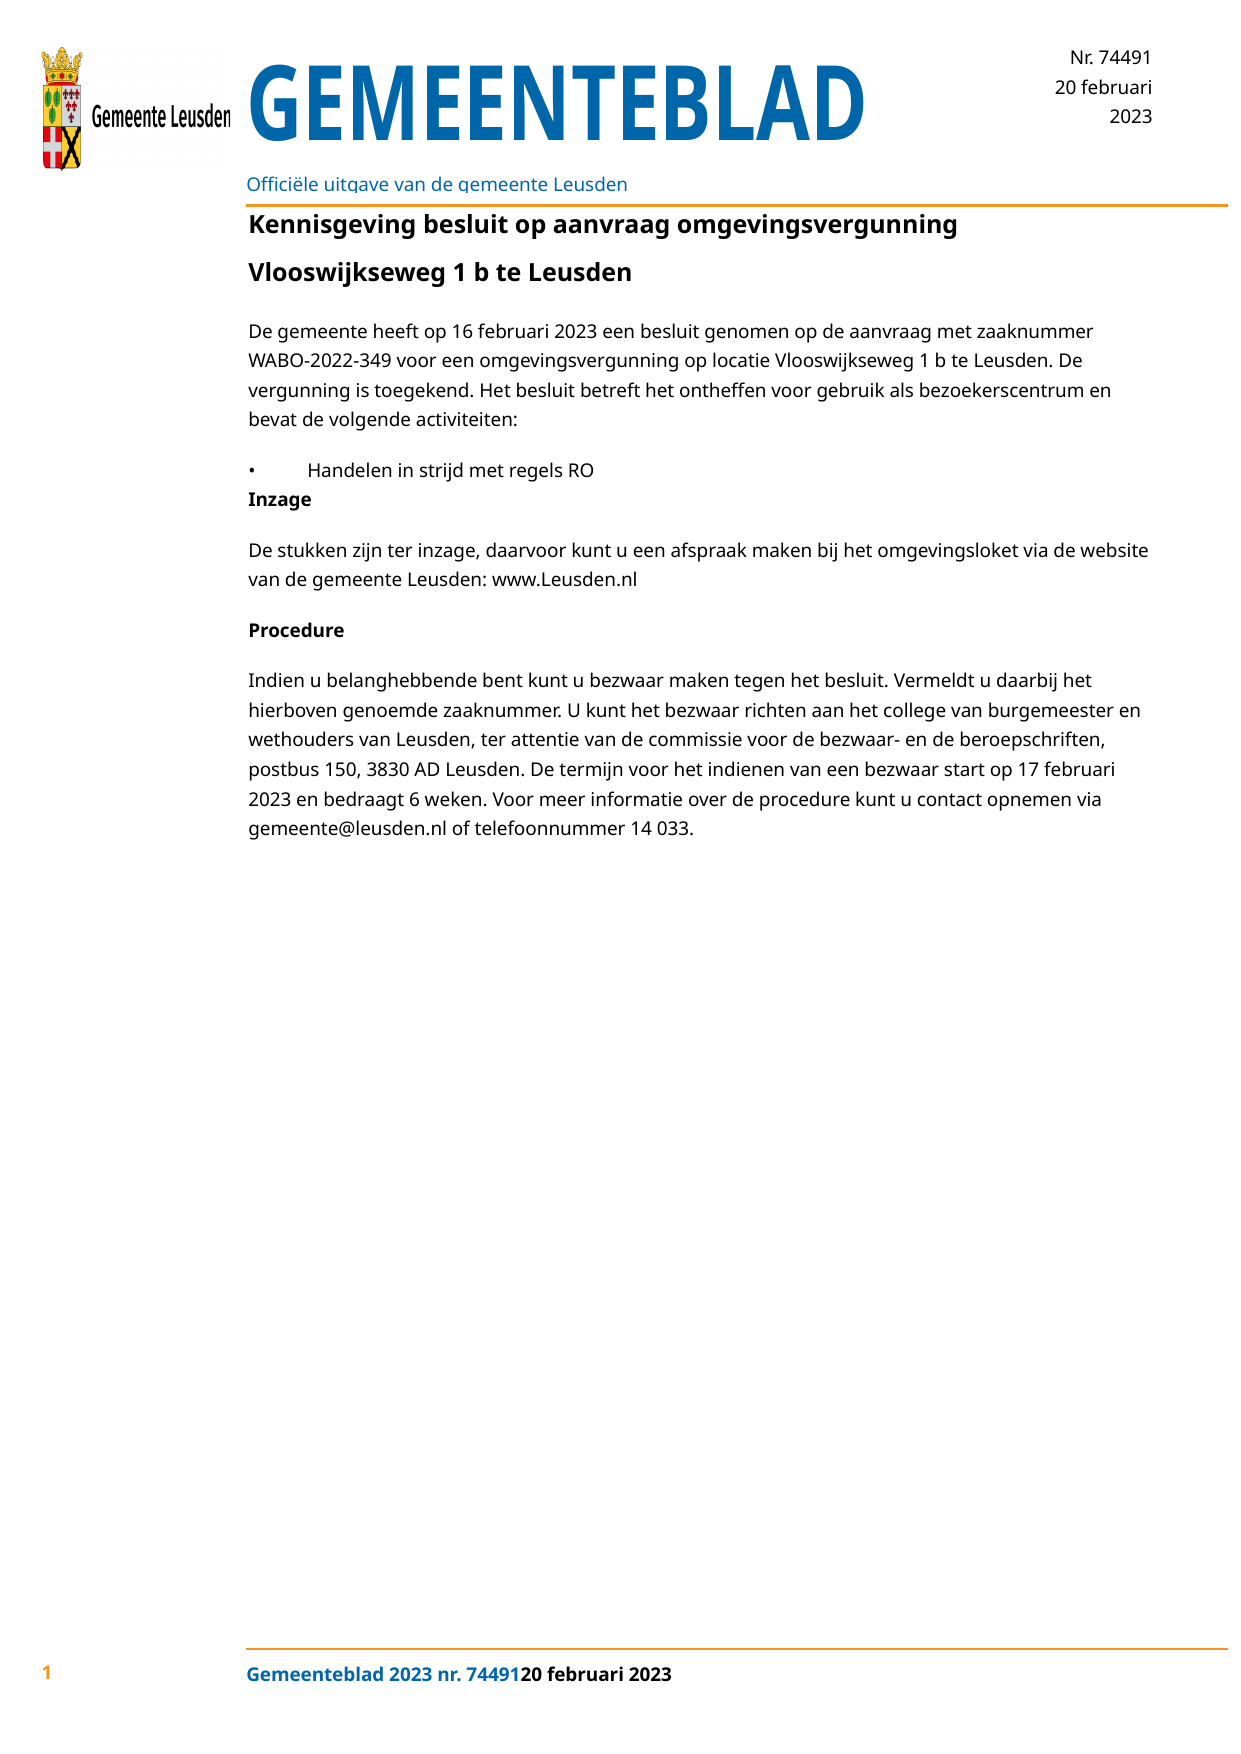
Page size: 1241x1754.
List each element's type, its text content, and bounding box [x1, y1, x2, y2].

text Inzage [248, 487, 1152, 512]
text De stukken zijn ter inzage, daarvoor kunt u een afspraak maken bij het omgevingsloket via de website van de gemeente Leusden: www.Leusden.nl [248, 537, 1152, 592]
text De gemeente heeft op 16 februari 2023 een besluit genomen op de aanvraag met zaaknummer WABO-2022-349 voor een omgevingsvergunning op locatie Vlooswijkseweg 1 b te Leusden. De vergunning is toegekend. Het besluit betreft het ontheffen voor gebruik als bezoekerscentrum en bevat de volgende activiteiten: [248, 318, 1152, 432]
picture [41, 47, 231, 172]
text Procedure [248, 617, 1152, 643]
text Indien u belanghebbende bent kunt u bezwaar maken tegen het besluit. Vermeldt u daarbij het hierboven genoemde zaaknummer. U kunt het bezwaar richten aan het college van burgemeester en wethouders van Leusden, ter attentie van de commissie voor de bezwaar- en de beroepschriften, postbus 150, 3830 AD Leusden. De termijn voor het indienen van een bezwaar start op 17 februari 2023 en bedraagt 6 weken. Voor meer informatie over de procedure kunt u contact opnemen via gemeente@leusden.nl of telefoonnummer 14 033. [248, 667, 1152, 841]
list Handelen in strijd met regels RO [248, 457, 1152, 483]
text Kennisgeving besluit op aanvraag omgevingsvergunning Vlooswijkseweg 1 b te Leusden [248, 207, 1152, 288]
